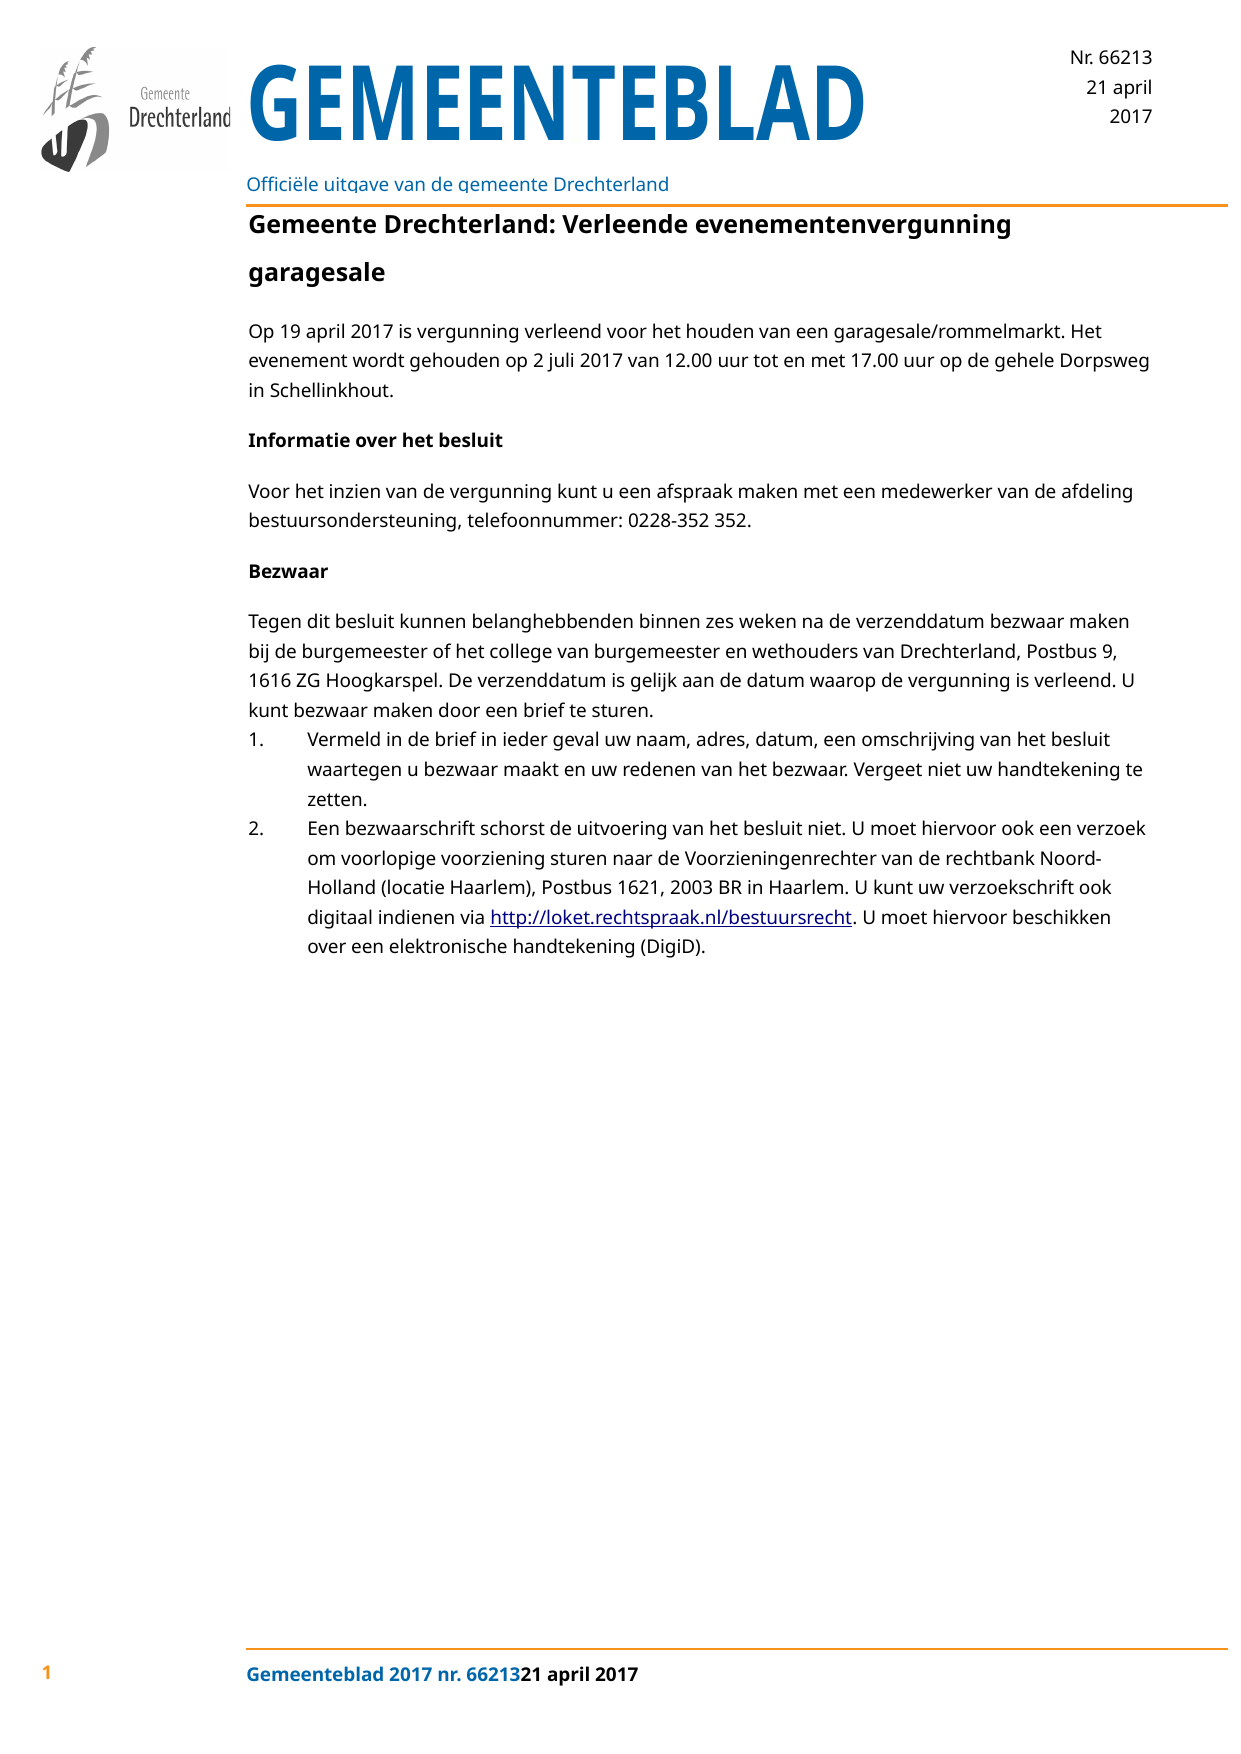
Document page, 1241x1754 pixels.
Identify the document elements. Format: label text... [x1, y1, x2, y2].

list Een bezwaarschrift schorst de uitvoering van het besluit niet. U moet hiervoor ook een verzoek om voorlopige voorziening sturen naar de Voorzieningenrechter van de rechtbank Noord-Holland (locatie Haarlem), Postbus 1621, 2003 BR in Haarlem. U kunt uw verzoekschrift ook digitaal indienen via http://loket.rechtspraak.nl/bestuursrecht. U moet hiervoor beschikken over een elektronische handtekening (DigiD). [248, 815, 1152, 959]
text Gemeente Drechterland: Verleende evenementenvergunning garagesale [248, 207, 1152, 288]
text Tegen dit besluit kunnen belanghebbenden binnen zes weken na de verzenddatum bezwaar maken bij de burgemeester of het college van burgemeester en wethouders van Drechterland, Postbus 9, 1616 ZG Hoogkarspel. De verzenddatum is gelijk aan de datum waarop de vergunning is verleend. U kunt bezwaar maken door een brief te sturen. [248, 608, 1152, 723]
text Op 19 april 2017 is vergunning verleend voor het houden van een garagesale/rommelmarkt. Het evenement wordt gehouden op 2 juli 2017 van 12.00 uur tot en met 17.00 uur op de gehele Dorpsweg in Schellinkhout. [248, 318, 1152, 403]
text Informatie over het besluit [248, 427, 1152, 453]
picture [41, 47, 231, 172]
text Voor het inzien van de vergunning kunt u een afspraak maken met een medewerker van de afdeling bestuursondersteuning, telefoonnummer: 0228-352 352. [248, 478, 1152, 533]
list Vermeld in de brief in ieder geval uw naam, adres, datum, een omschrijving van het besluit waartegen u bezwaar maakt en uw redenen van het bezwaar. Vergeet niet uw handtekening te zetten. [248, 727, 1152, 812]
text Bezwaar [248, 558, 1152, 584]
